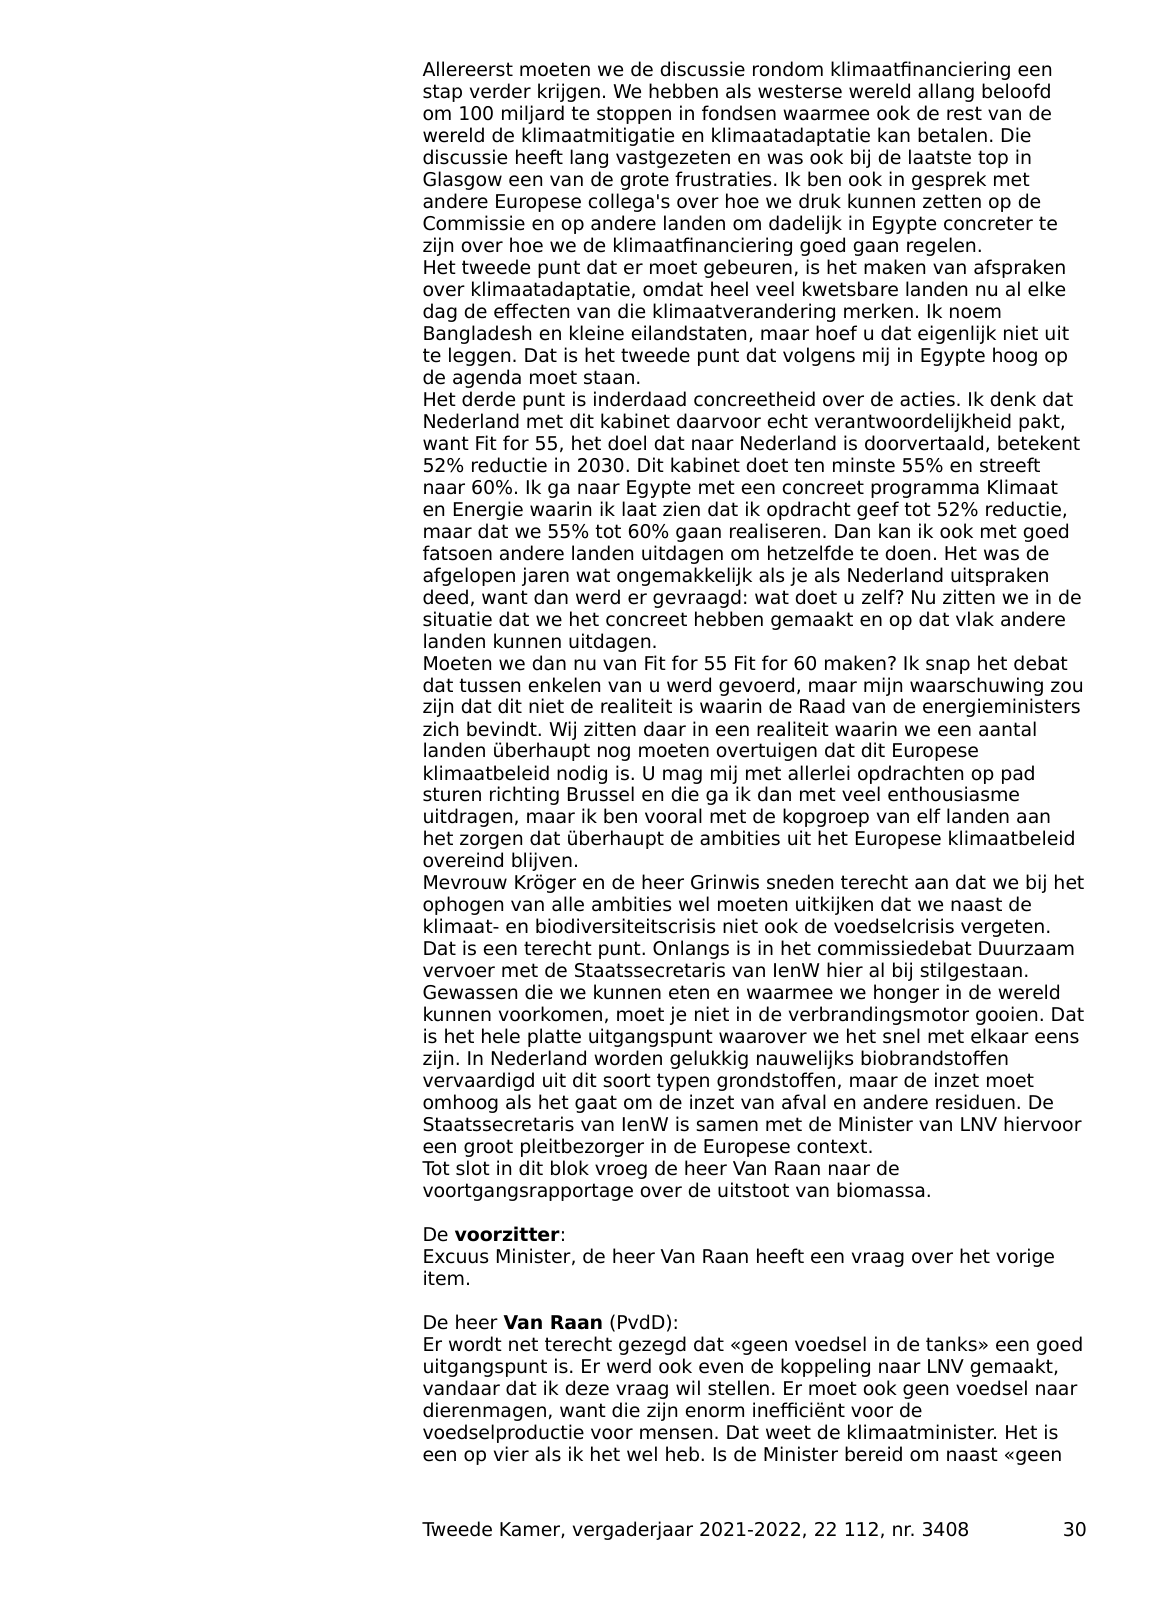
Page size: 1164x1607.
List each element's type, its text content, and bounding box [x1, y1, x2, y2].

text Het derde punt is inderdaad concreetheid over de acties. Ik denk dat Nederland met dit kabinet daarvoor echt verantwoordelijkheid pakt, want Fit for 55, het doel dat naar Nederland is doorvertaald, betekent 52% reductie in 2030. Dit kabinet doet ten minste 55% en streeft naar 60%. Ik ga naar Egypte met een concreet programma Klimaat en Energie waarin ik laat zien dat ik opdracht geef tot 52% reductie, maar dat we 55% tot 60% gaan realiseren. Dan kan ik ook met goed fatsoen andere landen uitdagen om hetzelfde te doen. Het was de afgelopen jaren wat ongemakkelijk als je als Nederland uitspraken deed, want dan werd er gevraagd: wat doet u zelf? Nu zitten we in de situatie dat we het concreet hebben gemaakt en op dat vlak andere landen kunnen uitdagen. [422, 389, 1087, 652]
text Mevrouw Kröger en de heer Grinwis sneden terecht aan dat we bij het ophogen van alle ambities wel moeten uitkijken dat we naast de klimaat- en biodiversiteitscrisis niet ook de voedselcrisis vergeten. Dat is een terecht punt. Onlangs is in het commissiedebat Duurzaam vervoer met de Staatssecretaris van IenW hier al bij stilgestaan. Gewassen die we kunnen eten en waarmee we honger in de wereld kunnen voorkomen, moet je niet in de verbrandingsmotor gooien. Dat is het hele platte uitgangspunt waarover we het snel met elkaar eens zijn. In Nederland worden gelukkig nauwelijks biobrandstoffen vervaardigd uit dit soort typen grondstoffen, maar de inzet moet omhoog als het gaat om de inzet van afval en andere residuen. De Staatssecretaris van IenW is samen met de Minister van LNV hiervoor een groot pleitbezorger in de Europese context. [422, 872, 1087, 1158]
text Excuus Minister, de heer Van Raan heeft een vraag over het vorige item. [422, 1246, 1087, 1290]
text De heer Van Raan (PvdD): [422, 1312, 1087, 1334]
text Het tweede punt dat er moet gebeuren, is het maken van afspraken over klimaatadaptatie, omdat heel veel kwetsbare landen nu al elke dag de effecten van die klimaatverandering merken. Ik noem Bangladesh en kleine eilandstaten, maar hoef u dat eigenlijk niet uit te leggen. Dat is het tweede punt dat volgens mij in Egypte hoog op de agenda moet staan. [422, 257, 1087, 389]
text Allereerst moeten we de discussie rondom klimaatfinanciering een stap verder krijgen. We hebben als westerse wereld allang beloofd om 100 miljard te stoppen in fondsen waarmee ook de rest van de wereld de klimaatmitigatie en klimaatadaptatie kan betalen. Die discussie heeft lang vastgezeten en was ook bij de laatste top in Glasgow een van de grote frustraties. Ik ben ook in gesprek met andere Europese collega's over hoe we druk kunnen zetten op de Commissie en op andere landen om dadelijk in Egypte concreter te zijn over hoe we de klimaatfinanciering goed gaan regelen. [422, 59, 1087, 257]
text De voorzitter: [422, 1224, 1087, 1246]
text Er wordt net terecht gezegd dat «geen voedsel in de tanks» een goed uitgangspunt is. Er werd ook even de koppeling naar LNV gemaakt, vandaar dat ik deze vraag wil stellen. Er moet ook geen voedsel naar dierenmagen, want die zijn enorm inefficiënt voor de voedselproductie voor mensen. Dat weet de klimaatminister. Het is een op vier als ik het wel heb. Is de Minister bereid om naast «geen [422, 1334, 1087, 1466]
text Moeten we dan nu van Fit for 55 Fit for 60 maken? Ik snap het debat dat tussen enkelen van u werd gevoerd, maar mijn waarschuwing zou zijn dat dit niet de realiteit is waarin de Raad van de energieministers zich bevindt. Wij zitten daar in een realiteit waarin we een aantal landen überhaupt nog moeten overtuigen dat dit Europese klimaatbeleid nodig is. U mag mij met allerlei opdrachten op pad sturen richting Brussel en die ga ik dan met veel enthousiasme uitdragen, maar ik ben vooral met de kopgroep van elf landen aan het zorgen dat überhaupt de ambities uit het Europese klimaatbeleid overeind blijven. [422, 652, 1087, 872]
text Tot slot in dit blok vroeg de heer Van Raan naar de voortgangsrapportage over de uitstoot van biomassa. [422, 1158, 1087, 1202]
